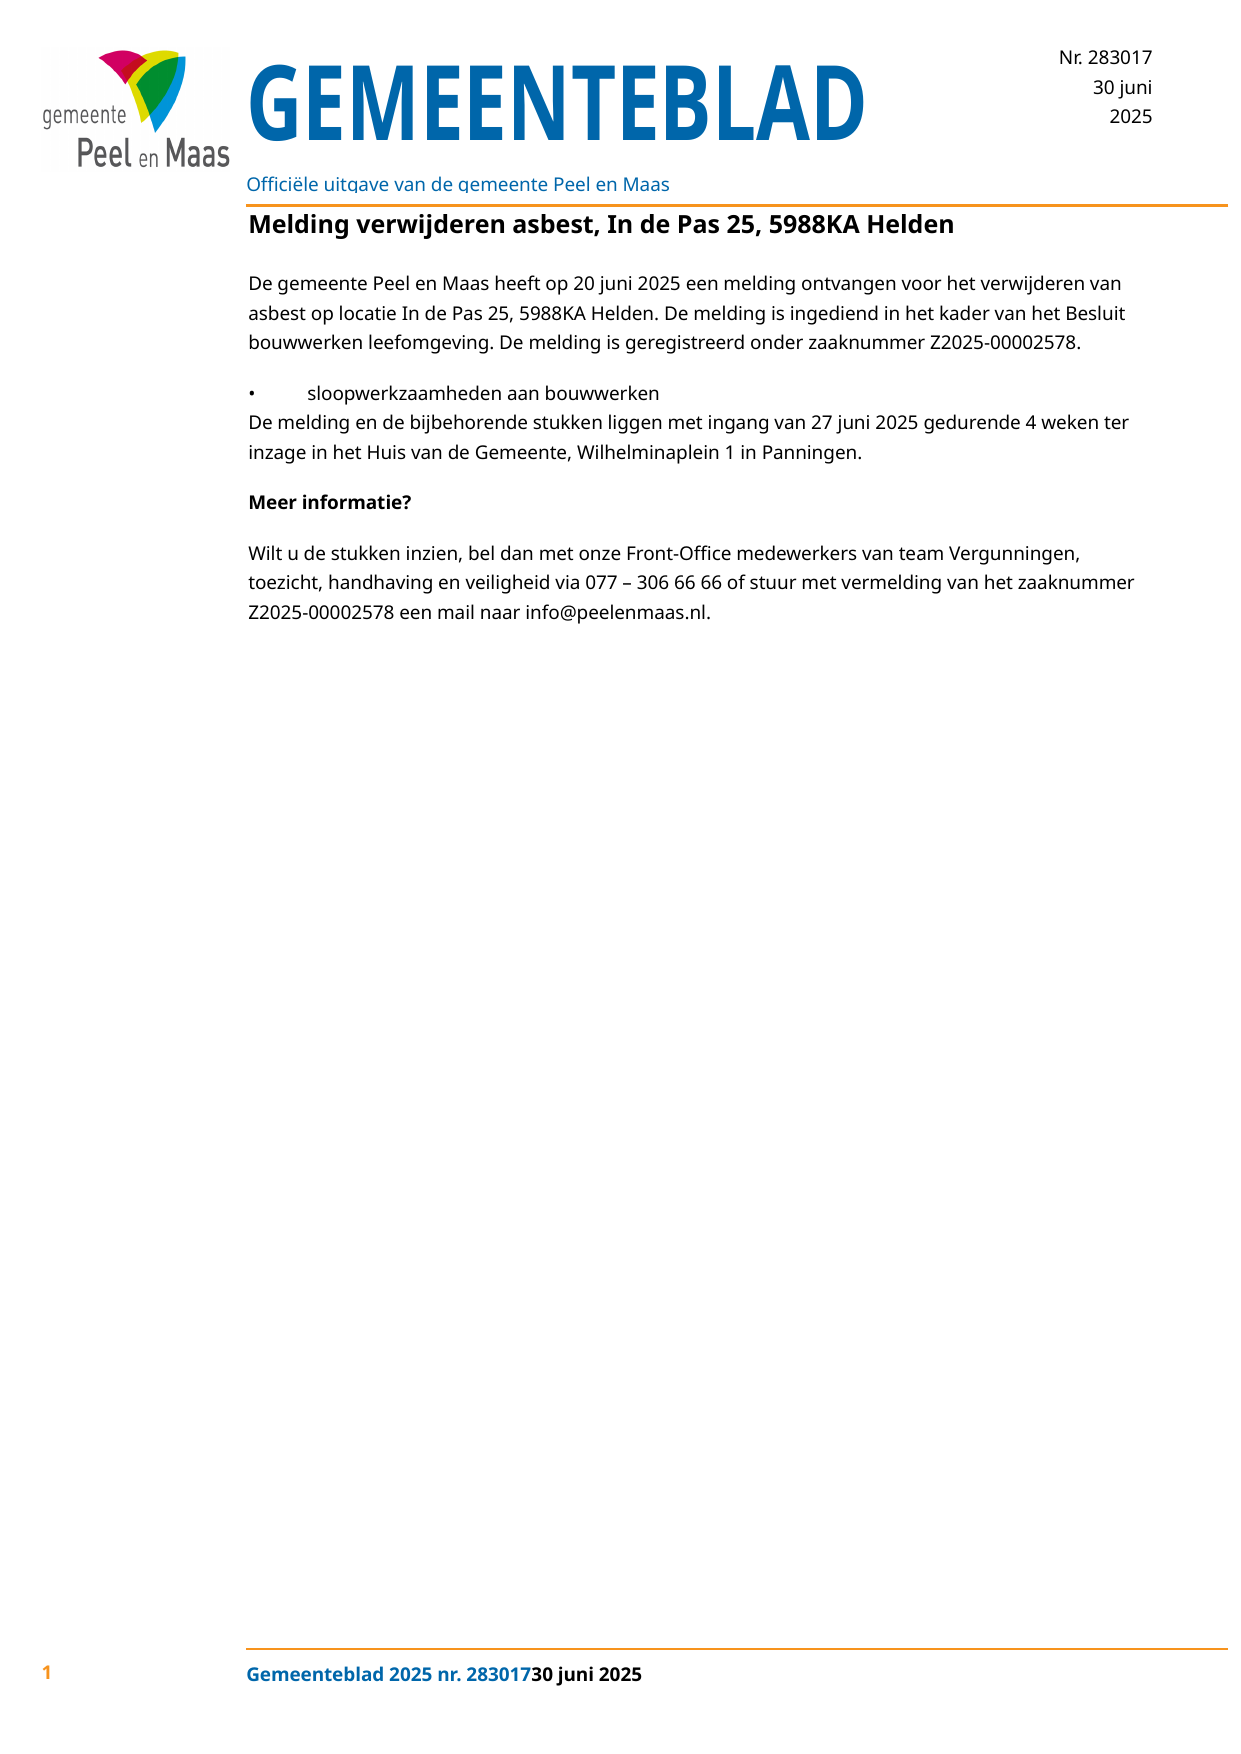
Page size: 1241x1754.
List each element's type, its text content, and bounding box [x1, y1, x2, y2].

text De gemeente Peel en Maas heeft op 20 juni 2025 een melding ontvangen voor het verwijderen van asbest op locatie In de Pas 25, 5988KA Helden. De melding is ingediend in het kader van het Besluit bouwwerken leefomgeving. De melding is geregistreerd onder zaaknummer Z2025-00002578. [248, 270, 1152, 355]
text Melding verwijderen asbest, In de Pas 25, 5988KA Helden [248, 207, 1152, 241]
picture [41, 47, 231, 172]
text Meer informatie? [248, 489, 1152, 515]
text Wilt u de stukken inzien, bel dan met onze Front-Office medewerkers van team Vergunningen, toezicht, handhaving en veiligheid via 077 – 306 66 66 of stuur met vermelding van het zaaknummer Z2025-00002578 een mail naar info@peelenmaas.nl. [248, 540, 1152, 625]
list sloopwerkzaamheden aan bouwwerken [248, 380, 1152, 406]
text De melding en de bijbehorende stukken liggen met ingang van 27 juni 2025 gedurende 4 weken ter inzage in het Huis van de Gemeente, Wilhelminaplein 1 in Panningen. [248, 409, 1152, 465]
